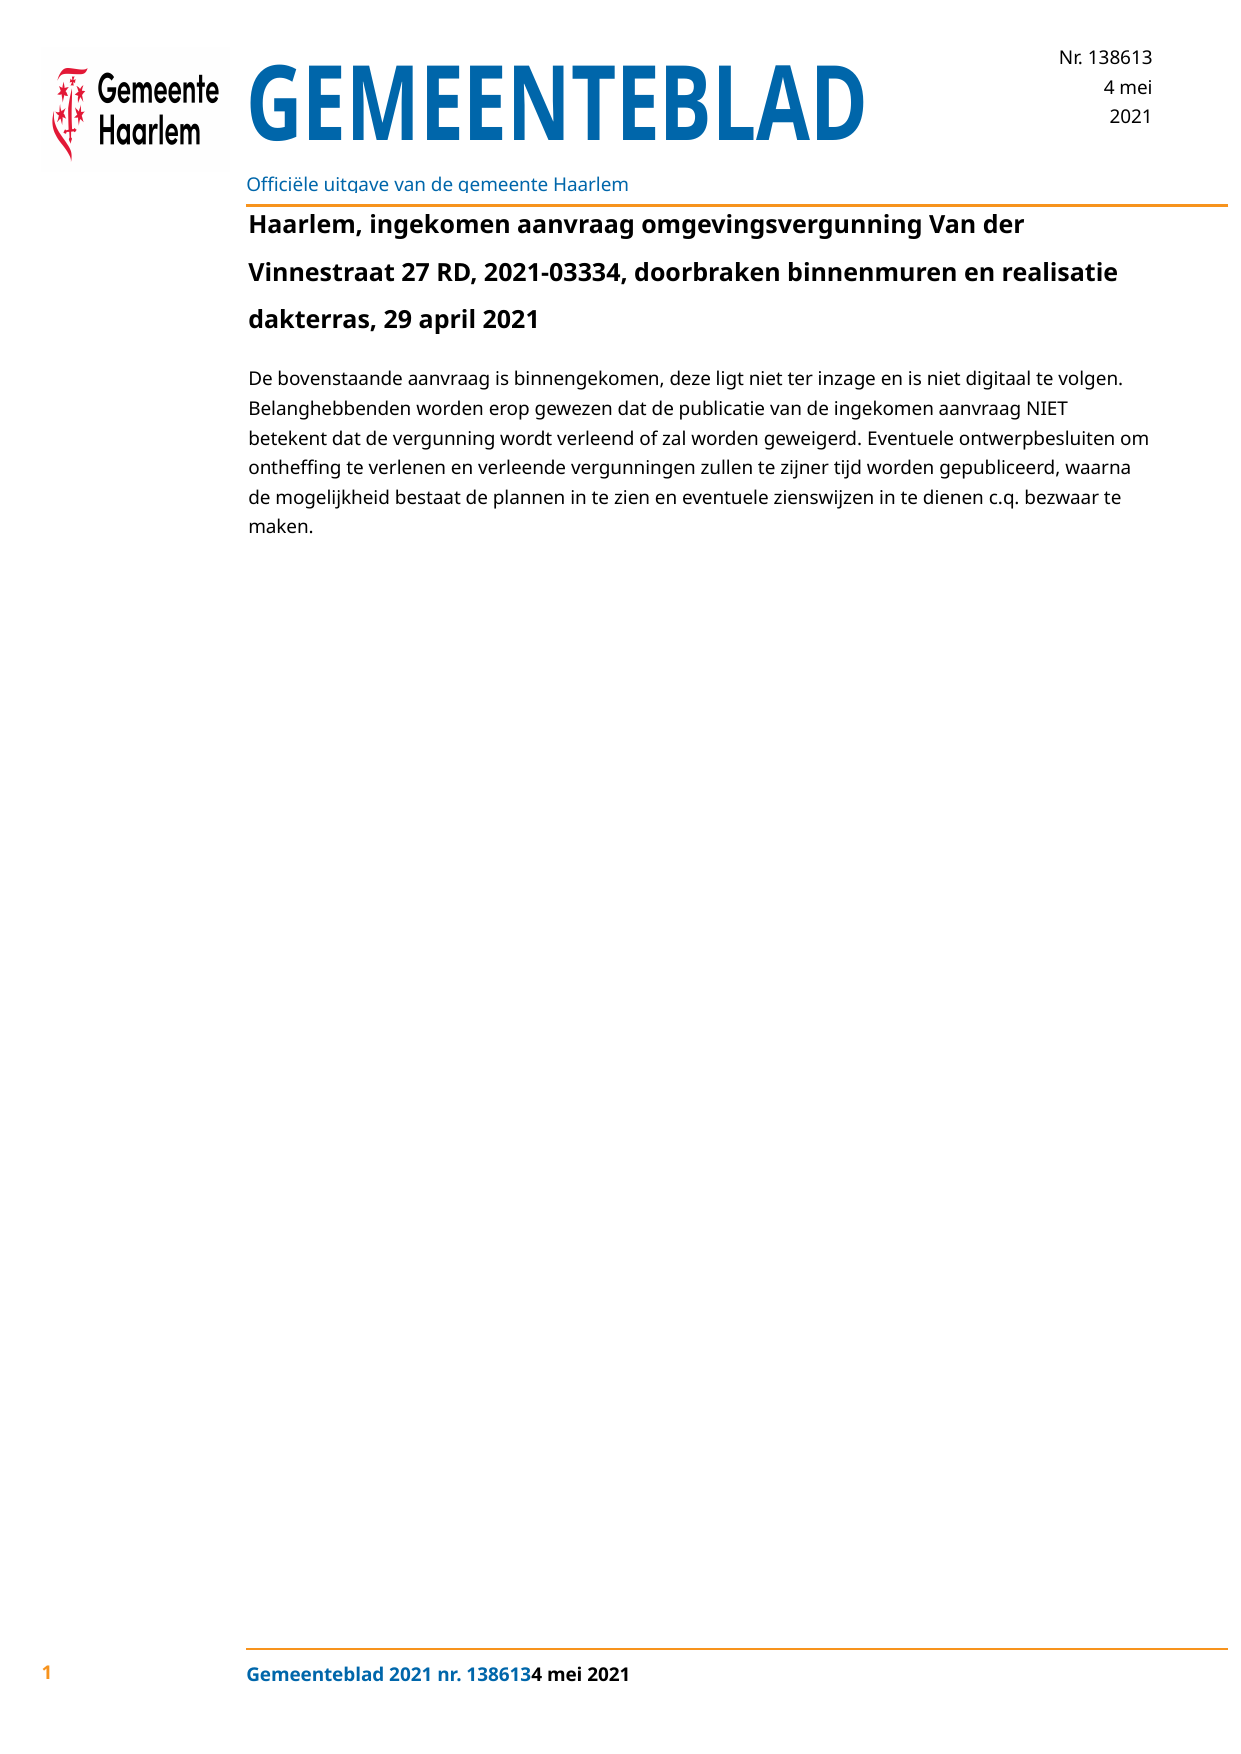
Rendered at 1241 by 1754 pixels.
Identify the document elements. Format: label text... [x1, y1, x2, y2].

text Haarlem, ingekomen aanvraag omgevingsvergunning Van der Vinnestraat 27 RD, 2021-03334, doorbraken binnenmuren en realisatie dakterras, 29 april 2021 [248, 207, 1152, 336]
picture [41, 47, 231, 172]
text De bovenstaande aanvraag is binnengekomen, deze ligt niet ter inzage en is niet digitaal te volgen. Belanghebbenden worden erop gewezen dat de publicatie van de ingekomen aanvraag NIET betekent dat de vergunning wordt verleend of zal worden geweigerd. Eventuele ontwerpbesluiten om ontheffing te verlenen en verleende vergunningen zullen te zijner tijd worden gepubliceerd, waarna de mogelijkheid bestaat de plannen in te zien en eventuele zienswijzen in te dienen c.q. bezwaar te maken. [248, 366, 1152, 539]
